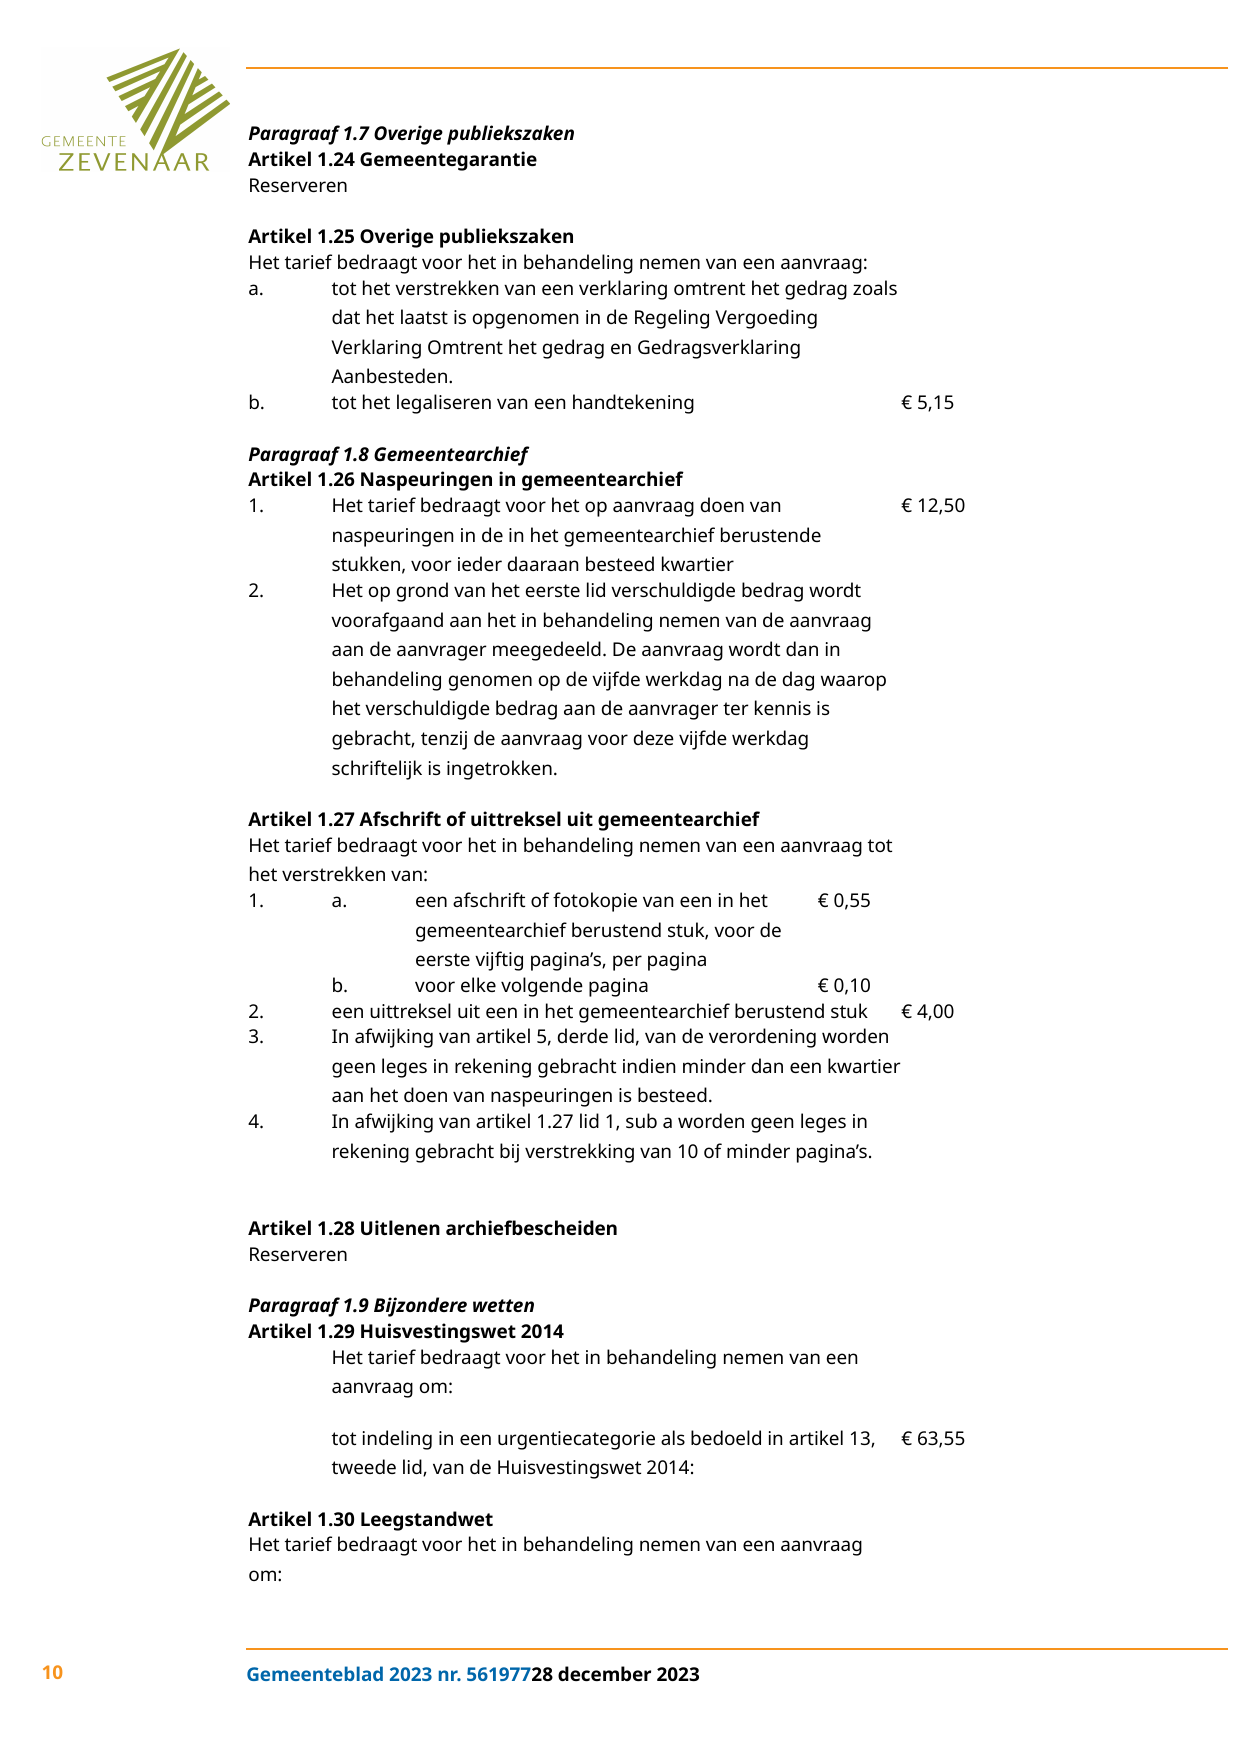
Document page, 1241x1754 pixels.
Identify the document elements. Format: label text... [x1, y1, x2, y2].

table_cell [901, 1024, 1068, 1108]
table_cell € 0,55 [818, 887, 984, 972]
table_cell [901, 1344, 1152, 1399]
table_cell Artikel 1.29 Huisvestingswet 2014 [248, 1318, 901, 1344]
table_cell tot het verstrekken van een verklaring omtrent het gedrag zoals dat het laatst is opgenomen in de Regeling Vergoeding Verklaring Omtrent het gedrag en Gedragsverklaring Aanbesteden. [331, 275, 901, 389]
table_cell [901, 275, 1068, 389]
table_cell [901, 1506, 1068, 1532]
table_cell € 0,10 [818, 972, 984, 998]
table_cell [248, 198, 1068, 223]
table_cell Artikel 1.28 Uitlenen archiefbescheiden [248, 1215, 901, 1241]
table_cell b. [248, 389, 331, 415]
table_cell 2. [248, 998, 331, 1023]
table_cell Paragraaf 1.9 Bijzondere wetten [248, 1293, 901, 1318]
table_cell [901, 1318, 1068, 1344]
table_cell 1. [248, 887, 331, 972]
table_cell [901, 1241, 1068, 1267]
table_cell € 4,00 [901, 998, 1068, 1023]
table_cell Het tarief bedraagt voor het in behandeling nemen van een aanvraag tot het verstrekken van: [248, 832, 901, 887]
table_cell Reserveren [248, 172, 901, 198]
table_cell € 12,50 [901, 492, 1068, 577]
table_cell Het tarief bedraagt voor het in behandeling nemen van een aanvraag om: [331, 1344, 901, 1399]
table_cell 4. [248, 1109, 331, 1164]
table_cell [248, 95, 1068, 121]
table_cell a. [331, 887, 415, 972]
table_cell [901, 832, 1068, 887]
table_cell [248, 1190, 1152, 1215]
table_cell [901, 467, 1068, 492]
table_cell [248, 780, 901, 806]
table_cell Het op grond van het eerste lid verschuldigde bedrag wordt voorafgaand aan het in behandeling nemen van de aanvraag aan de aanvrager meegedeeld. De aanvraag wordt dan in behandeling genomen op de vijfde werkdag na de dag waarop het verschuldigde bedrag aan de aanvrager ter kennis is gebracht, tenzij de aanvraag voor deze vijfde werkdag schriftelijk is ingetrokken. [331, 577, 901, 780]
table_cell Het tarief bedraagt voor het in behandeling nemen van een aanvraag om: [248, 1532, 901, 1587]
table_cell voor elke volgende pagina [415, 972, 818, 998]
table_cell 2. [248, 577, 331, 780]
table_cell b. [331, 972, 415, 998]
table_cell [901, 441, 1068, 467]
table_cell Reserveren [248, 1241, 901, 1267]
table_cell [901, 577, 1068, 780]
table_cell In afwijking van artikel 5, derde lid, van de verordening worden geen leges in rekening gebracht indien minder dan een kwartier aan het doen van naspeuringen is besteed. [331, 1024, 901, 1108]
table_cell [248, 972, 331, 998]
table_cell [248, 1425, 331, 1480]
table_cell [248, 1399, 331, 1425]
table_cell 3. [248, 1024, 331, 1108]
table_cell [901, 780, 1068, 806]
table_cell [248, 1344, 331, 1399]
table_cell [901, 1215, 1068, 1241]
table_cell In afwijking van artikel 1.27 lid 1, sub a worden geen leges in rekening gebracht bij verstrekking van 10 of minder pagina’s. [331, 1109, 901, 1164]
table_cell tot indeling in een urgentiecategorie als bedoeld in artikel 13, tweede lid, van de Huisvestingswet 2014: [331, 1425, 901, 1480]
table_cell Artikel 1.27 Afschrift of uittreksel uit gemeentearchief [248, 806, 901, 832]
table_cell € 5,15 [901, 389, 1068, 415]
table_cell Het tarief bedraagt voor het in behandeling nemen van een aanvraag: [248, 249, 901, 275]
table_cell Paragraaf 1.7 Overige publiekszaken [248, 121, 901, 146]
table_cell Artikel 1.25 Overige publiekszaken [248, 224, 901, 249]
table_cell [901, 1532, 1068, 1587]
table_cell [901, 1293, 1068, 1318]
table_cell [248, 415, 1068, 441]
table_cell [901, 224, 1068, 249]
table_cell [901, 249, 1068, 275]
table_cell € 63,55 [901, 1425, 1068, 1480]
table_cell een afschrift of fotokopie van een in het gemeentearchief berustend stuk, voor de eerste vijftig pagina’s, per pagina [415, 887, 818, 972]
table_cell Paragraaf 1.8 Gemeentearchief [248, 441, 901, 467]
table_cell [901, 806, 1068, 832]
table_cell tot het legaliseren van een handtekening [331, 389, 901, 415]
table_cell Artikel 1.30 Leegstandwet [248, 1506, 901, 1532]
table_cell [901, 1109, 1068, 1164]
table_cell [901, 172, 1068, 198]
table_cell [248, 1164, 1068, 1189]
table_cell [248, 1267, 1068, 1292]
table_cell a. [248, 275, 331, 389]
picture [41, 47, 231, 172]
table_cell [248, 1480, 1068, 1506]
table_cell [331, 1399, 901, 1425]
table_cell Het tarief bedraagt voor het op aanvraag doen van naspeuringen in de in het gemeentearchief berustende stukken, voor ieder daaraan besteed kwartier [331, 492, 901, 577]
table_cell [901, 1399, 1068, 1425]
table_cell [901, 121, 1068, 146]
table_cell Artikel 1.26 Naspeuringen in gemeentearchief [248, 467, 901, 492]
table_cell [901, 146, 1068, 172]
table_cell Artikel 1.24 Gemeentegarantie [248, 146, 901, 172]
table_cell 1. [248, 492, 331, 577]
table_cell een uittreksel uit een in het gemeentearchief berustend stuk [331, 998, 901, 1023]
